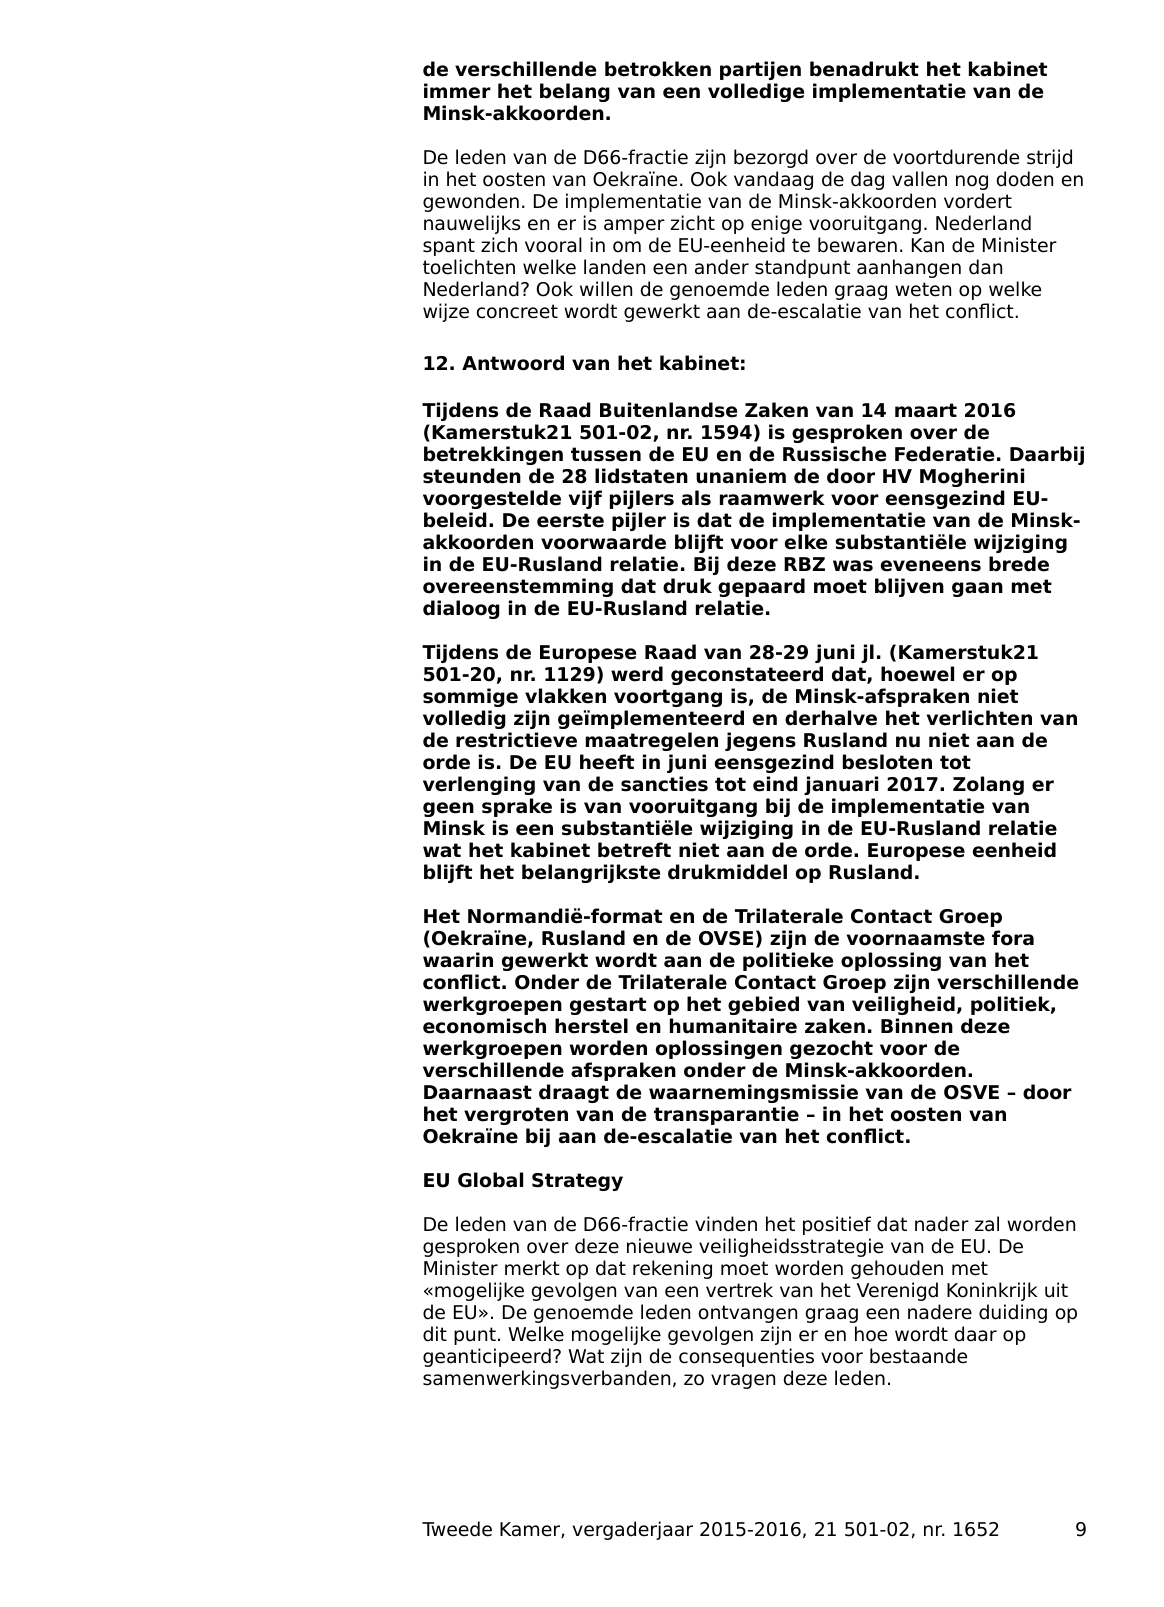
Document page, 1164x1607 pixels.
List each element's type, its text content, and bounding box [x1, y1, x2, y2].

subtitle EU Global Strategy [422, 1170, 1087, 1192]
text De leden van de D66-fractie zijn bezorgd over de voortdurende strijd in het oosten van Oekraïne. Ook vandaag de dag vallen nog doden en gewonden. De implementatie van de Minsk-akkoorden vordert nauwelijks en er is amper zicht op enige vooruitgang. Nederland spant zich vooral in om de EU-eenheid te bewaren. Kan de Minister toelichten welke landen een ander standpunt aanhangen dan Nederland? Ook willen de genoemde leden graag weten op welke wijze concreet wordt gewerkt aan de-escalatie van het conflict. [422, 147, 1087, 323]
text De leden van de D66-fractie vinden het positief dat nader zal worden gesproken over deze nieuwe veiligheidsstrategie van de EU. De Minister merkt op dat rekening moet worden gehouden met «mogelijke gevolgen van een vertrek van het Verenigd Koninkrijk uit de EU». De genoemde leden ontvangen graag een nadere duiding op dit punt. Welke mogelijke gevolgen zijn er en hoe wordt daar op geanticipeerd? Wat zijn de consequenties voor bestaande samenwerkingsverbanden, zo vragen deze leden. [422, 1214, 1087, 1390]
text Tijdens de Raad Buitenlandse Zaken van 14 maart 2016 (Kamerstuk21 501-02, nr. 1594) is gesproken over de betrekkingen tussen de EU en de Russische Federatie. Daarbij steunden de 28 lidstaten unaniem de door HV Mogherini voorgestelde vijf pijlers als raamwerk voor eensgezind EU-beleid. De eerste pijler is dat de implementatie van de Minsk-akkoorden voorwaarde blijft voor elke substantiële wijziging in de EU-Rusland relatie. Bij deze RBZ was eveneens brede overeenstemming dat druk gepaard moet blijven gaan met dialoog in de EU-Rusland relatie. [422, 400, 1087, 620]
text Het Normandië-format en de Trilaterale Contact Groep (Oekraïne, Rusland en de OVSE) zijn de voornaamste fora waarin gewerkt wordt aan de politieke oplossing van het conflict. Onder de Trilaterale Contact Groep zijn verschillende werkgroepen gestart op het gebied van veiligheid, politiek, economisch herstel en humanitaire zaken. Binnen deze werkgroepen worden oplossingen gezocht voor de verschillende afspraken onder de Minsk-akkoorden. Daarnaast draagt de waarnemingsmissie van de OSVE – door het vergroten van de transparantie – in het oosten van Oekraïne bij aan de-escalatie van het conflict. [422, 906, 1087, 1148]
text Tijdens de Europese Raad van 28-29 juni jl. (Kamerstuk21 501-20, nr. 1129) werd geconstateerd dat, hoewel er op sommige vlakken voortgang is, de Minsk-afspraken niet volledig zijn geïmplementeerd en derhalve het verlichten van de restrictieve maatregelen jegens Rusland nu niet aan de orde is. De EU heeft in juni eensgezind besloten tot verlenging van de sancties tot eind januari 2017. Zolang er geen sprake is van vooruitgang bij de implementatie van Minsk is een substantiële wijziging in de EU-Rusland relatie wat het kabinet betreft niet aan de orde. Europese eenheid blijft het belangrijkste drukmiddel op Rusland. [422, 642, 1087, 884]
text de verschillende betrokken partijen benadrukt het kabinet immer het belang van een volledige implementatie van de Minsk-akkoorden. [422, 59, 1087, 125]
subtitle 12. Antwoord van het kabinet: [422, 353, 1087, 375]
